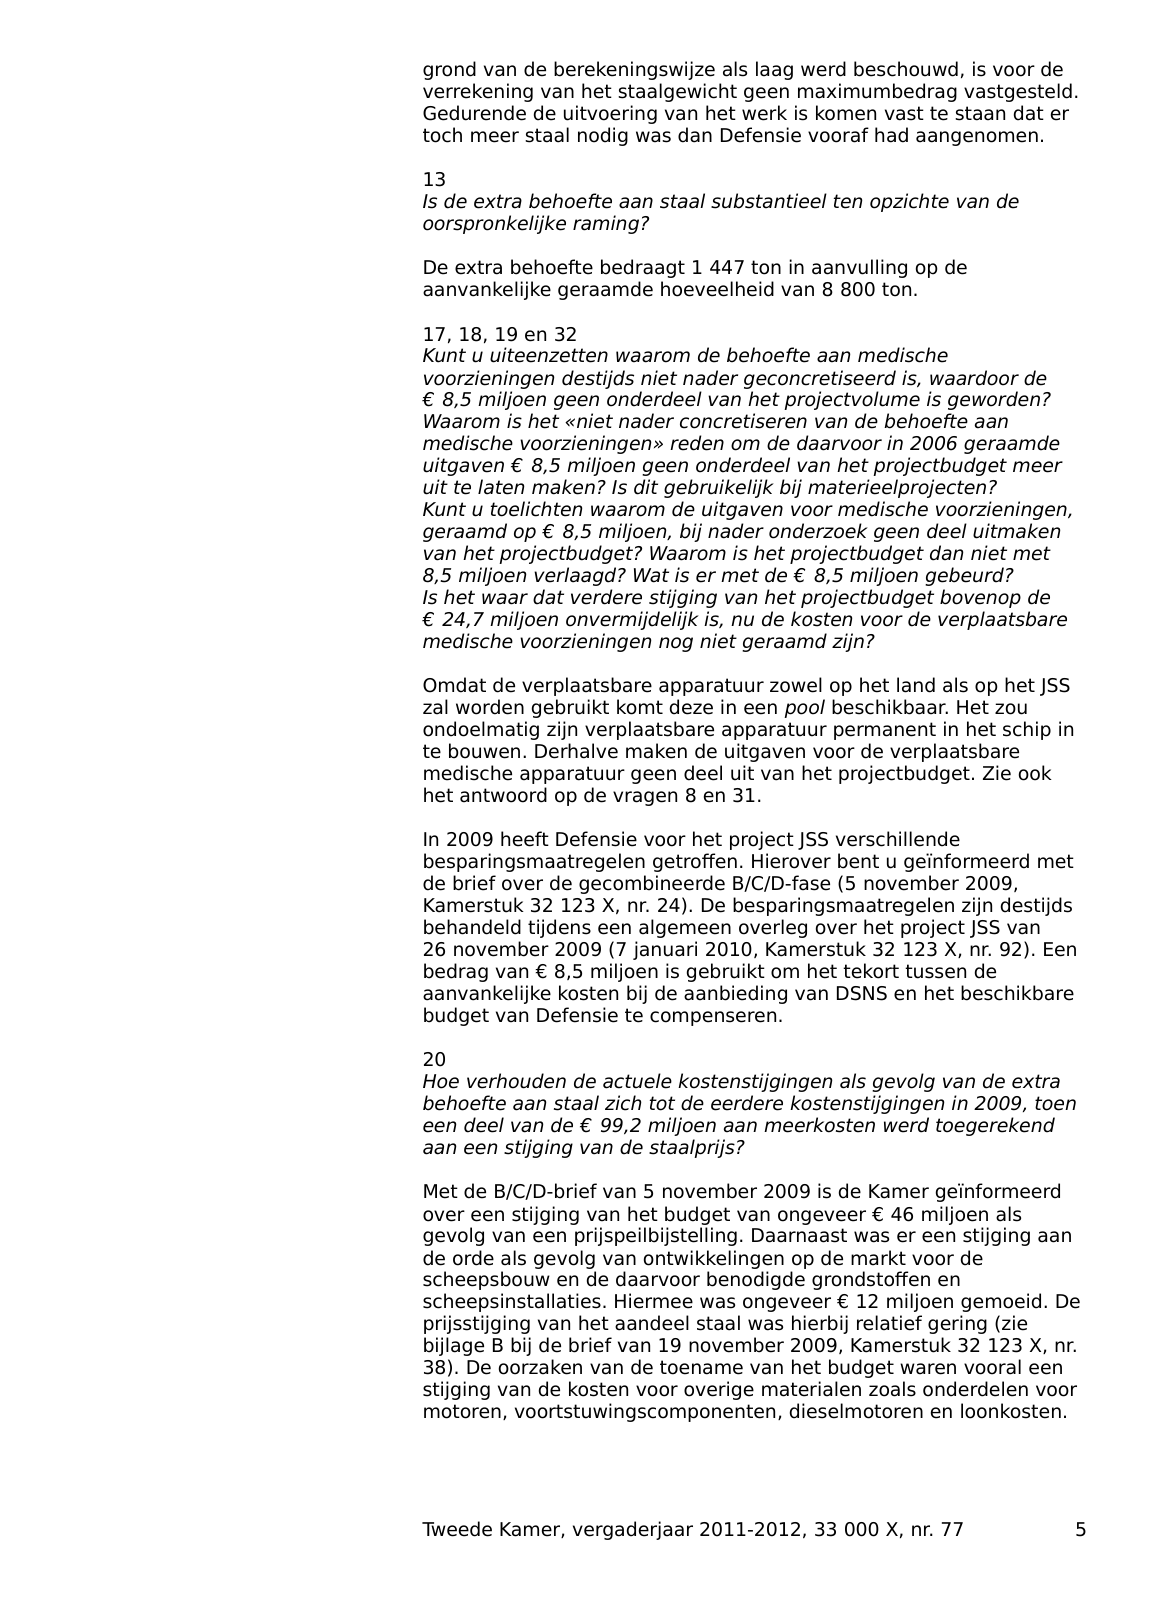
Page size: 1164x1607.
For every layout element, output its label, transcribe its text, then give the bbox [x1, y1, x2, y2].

text In 2009 heeft Defensie voor het project JSS verschillende besparingsmaatregelen getroffen. Hierover bent u geïnformeerd met de brief over de gecombineerde B/C/D-fase (5 november 2009, Kamerstuk 32 123 X, nr. 24). De besparingsmaatregelen zijn destijds behandeld tijdens een algemeen overleg over het project JSS van 26 november 2009 (7 januari 2010, Kamerstuk 32 123 X, nr. 92). Een bedrag van € 8,5 miljoen is gebruikt om het tekort tussen de aanvankelijke kosten bij de aanbieding van DSNS en het beschikbare budget van Defensie te compenseren. [422, 829, 1087, 1027]
text Met de B/C/D-brief van 5 november 2009 is de Kamer geïnformeerd over een stijging van het budget van ongeveer € 46 miljoen als gevolg van een prijspeilbijstelling. Daarnaast was er een stijging aan de orde als gevolg van ontwikkelingen op de markt voor de scheepsbouw en de daarvoor benodigde grondstoffen en scheepsinstallaties. Hiermee was ongeveer € 12 miljoen gemoeid. De prijsstijging van het aandeel staal was hierbij relatief gering (zie bijlage B bij de brief van 19 november 2009, Kamerstuk 32 123 X, nr. 38). De oorzaken van de toename van het budget waren vooral een stijging van de kosten voor overige materialen zoals onderdelen voor motoren, voortstuwingscomponenten, dieselmotoren en loonkosten. [422, 1181, 1087, 1423]
text Hoe verhouden de actuele kostenstijgingen als gevolg van de extra behoefte aan staal zich tot de eerdere kostenstijgingen in 2009, toen een deel van de € 99,2 miljoen aan meerkosten werd toegerekend aan een stijging van de staalprijs? [422, 1071, 1087, 1159]
text 20 [422, 1049, 1087, 1071]
text Is het waar dat verdere stijging van het projectbudget bovenop de € 24,7 miljoen onvermijdelijk is, nu de kosten voor de verplaatsbare medische voorzieningen nog niet geraamd zijn? [422, 587, 1087, 653]
text Waarom is het «niet nader concretiseren van de behoefte aan medische voorzieningen» reden om de daarvoor in 2006 geraamde uitgaven € 8,5 miljoen geen onderdeel van het projectbudget meer uit te laten maken? Is dit gebruikelijk bij materieelprojecten? [422, 411, 1087, 499]
text 13 [422, 169, 1087, 191]
text De extra behoefte bedraagt 1 447 ton in aanvulling op de aanvankelijke geraamde hoeveelheid van 8 800 ton. [422, 257, 1087, 301]
text 17, 18, 19 en 32 [422, 323, 1087, 345]
text Is de extra behoefte aan staal substantieel ten opzichte van de oorspronkelijke raming? [422, 191, 1087, 235]
text grond van de berekeningswijze als laag werd beschouwd, is voor de verrekening van het staalgewicht geen maximumbedrag vastgesteld. Gedurende de uitvoering van het werk is komen vast te staan dat er toch meer staal nodig was dan Defensie vooraf had aangenomen. [422, 59, 1087, 147]
text Kunt u toelichten waarom de uitgaven voor medische voorzieningen, geraamd op € 8,5 miljoen, bij nader onderzoek geen deel uitmaken van het projectbudget? Waarom is het projectbudget dan niet met 8,5 miljoen verlaagd? Wat is er met de € 8,5 miljoen gebeurd? [422, 499, 1087, 587]
text Kunt u uiteenzetten waarom de behoefte aan medische voorzieningen destijds niet nader geconcretiseerd is, waardoor de € 8,5 miljoen geen onderdeel van het projectvolume is geworden? [422, 345, 1087, 411]
text Omdat de verplaatsbare apparatuur zowel op het land als op het JSS zal worden gebruikt komt deze in een pool beschikbaar. Het zou ondoelmatig zijn verplaatsbare apparatuur permanent in het schip in te bouwen. Derhalve maken de uitgaven voor de verplaatsbare medische apparatuur geen deel uit van het projectbudget. Zie ook het antwoord op de vragen 8 en 31. [422, 675, 1087, 807]
